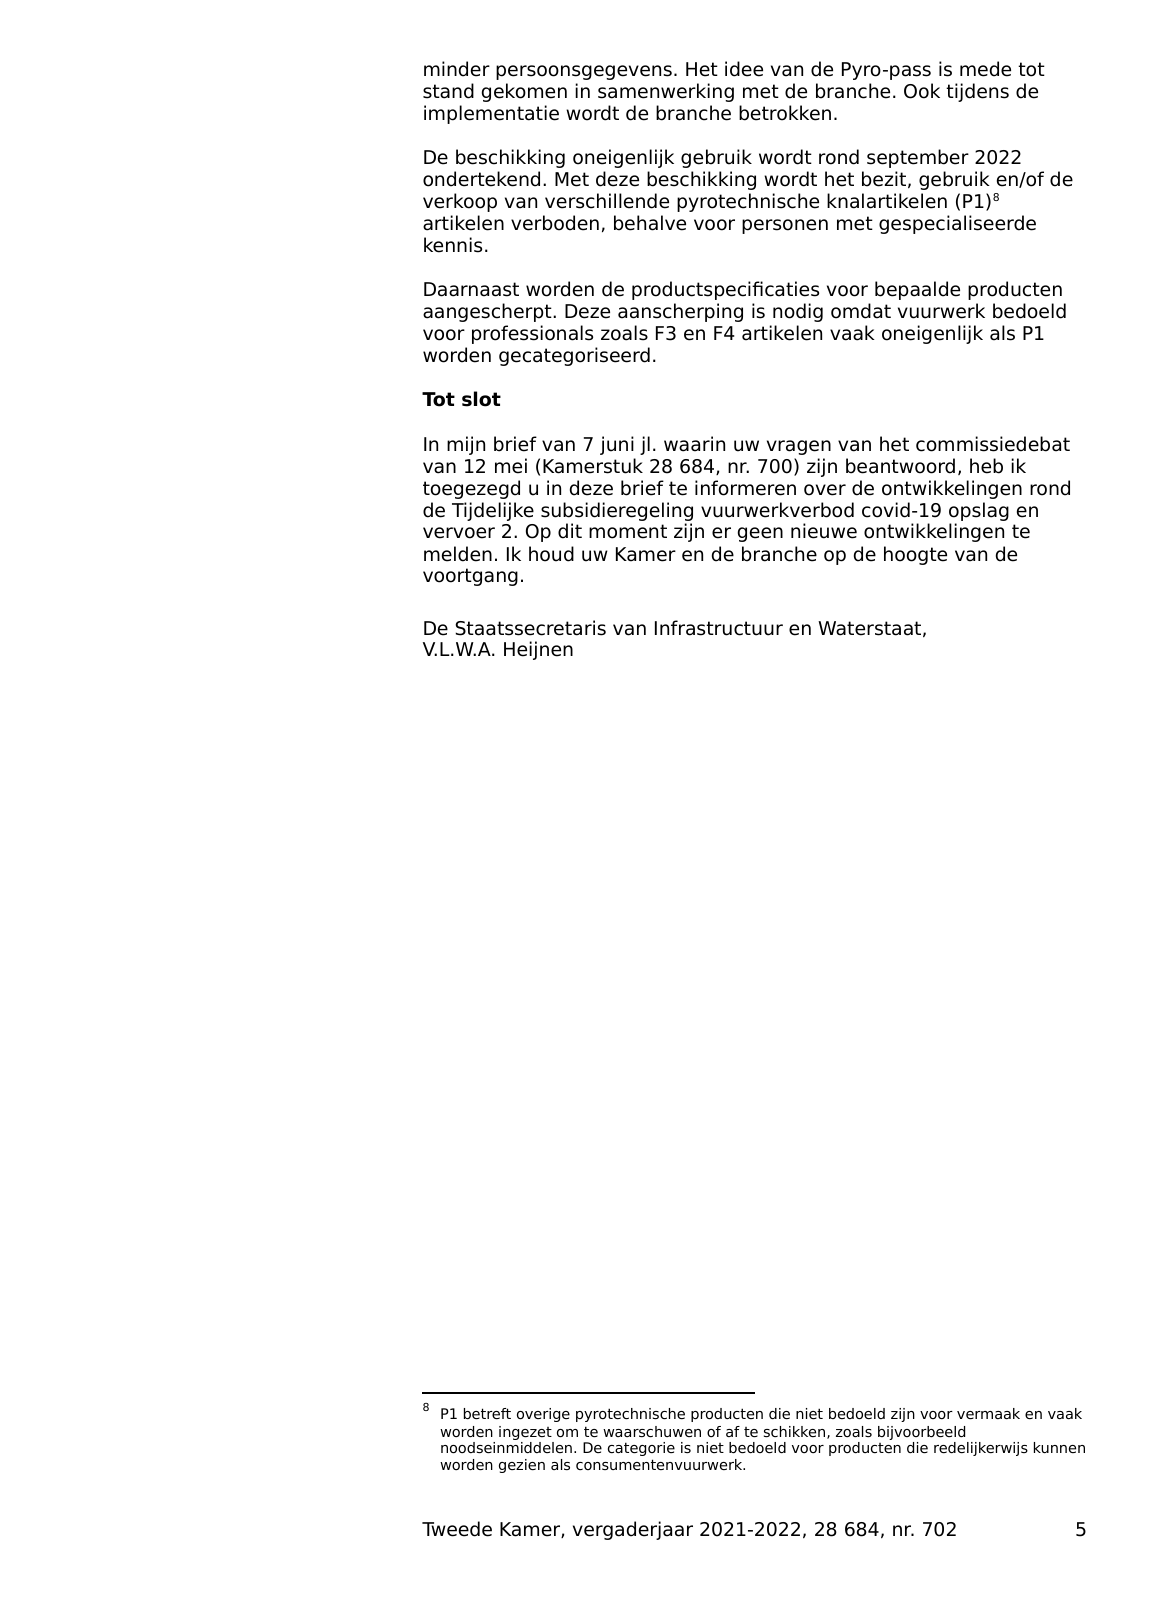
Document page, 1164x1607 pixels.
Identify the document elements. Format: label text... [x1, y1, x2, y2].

text In mijn brief van 7 juni jl. waarin uw vragen van het commissiedebat van 12 mei (Kamerstuk 28 684, nr. 700) zijn beantwoord, heb ik toegezegd u in deze brief te informeren over de ontwikkelingen rond de Tijdelijke subsidieregeling vuurwerkverbod covid-19 opslag en vervoer 2. Op dit moment zijn er geen nieuwe ontwikkelingen te melden. Ik houd uw Kamer en de branche op de hoogte van de voortgang. [422, 433, 1087, 587]
text De beschikking oneigenlijk gebruik wordt rond september 2022 ondertekend. Met deze beschikking wordt het bezit, gebruik en/of de verkoop van verschillende pyrotechnische knalartikelen (P1) artikelen verboden, behalve voor personen met gespecialiseerde kennis. [422, 147, 1087, 257]
text minder persoonsgegevens. Het idee van de Pyro-pass is mede tot stand gekomen in samenwerking met de branche. Ook tijdens de implementatie wordt de branche betrokken. [422, 59, 1087, 125]
text De Staatssecretaris van Infrastructuur en Waterstaat, V.L.W.A. Heijnen [422, 617, 1087, 661]
text Daarnaast worden de productspecificaties voor bepaalde producten aangescherpt. Deze aanscherping is nodig omdat vuurwerk bedoeld voor professionals zoals F3 en F4 artikelen vaak oneigenlijk als P1 worden gecategoriseerd. [422, 279, 1087, 367]
text P1 betreft overige pyrotechnische producten die niet bedoeld zijn voor vermaak en vaak worden ingezet om te waarschuwen of af te schikken, zoals bijvoorbeeld noodseinmiddelen. De categorie is niet bedoeld voor producten die redelijkerwijs kunnen worden gezien als consumentenvuurwerk. [422, 1402, 1087, 1474]
subtitle Tot slot [422, 389, 1087, 411]
